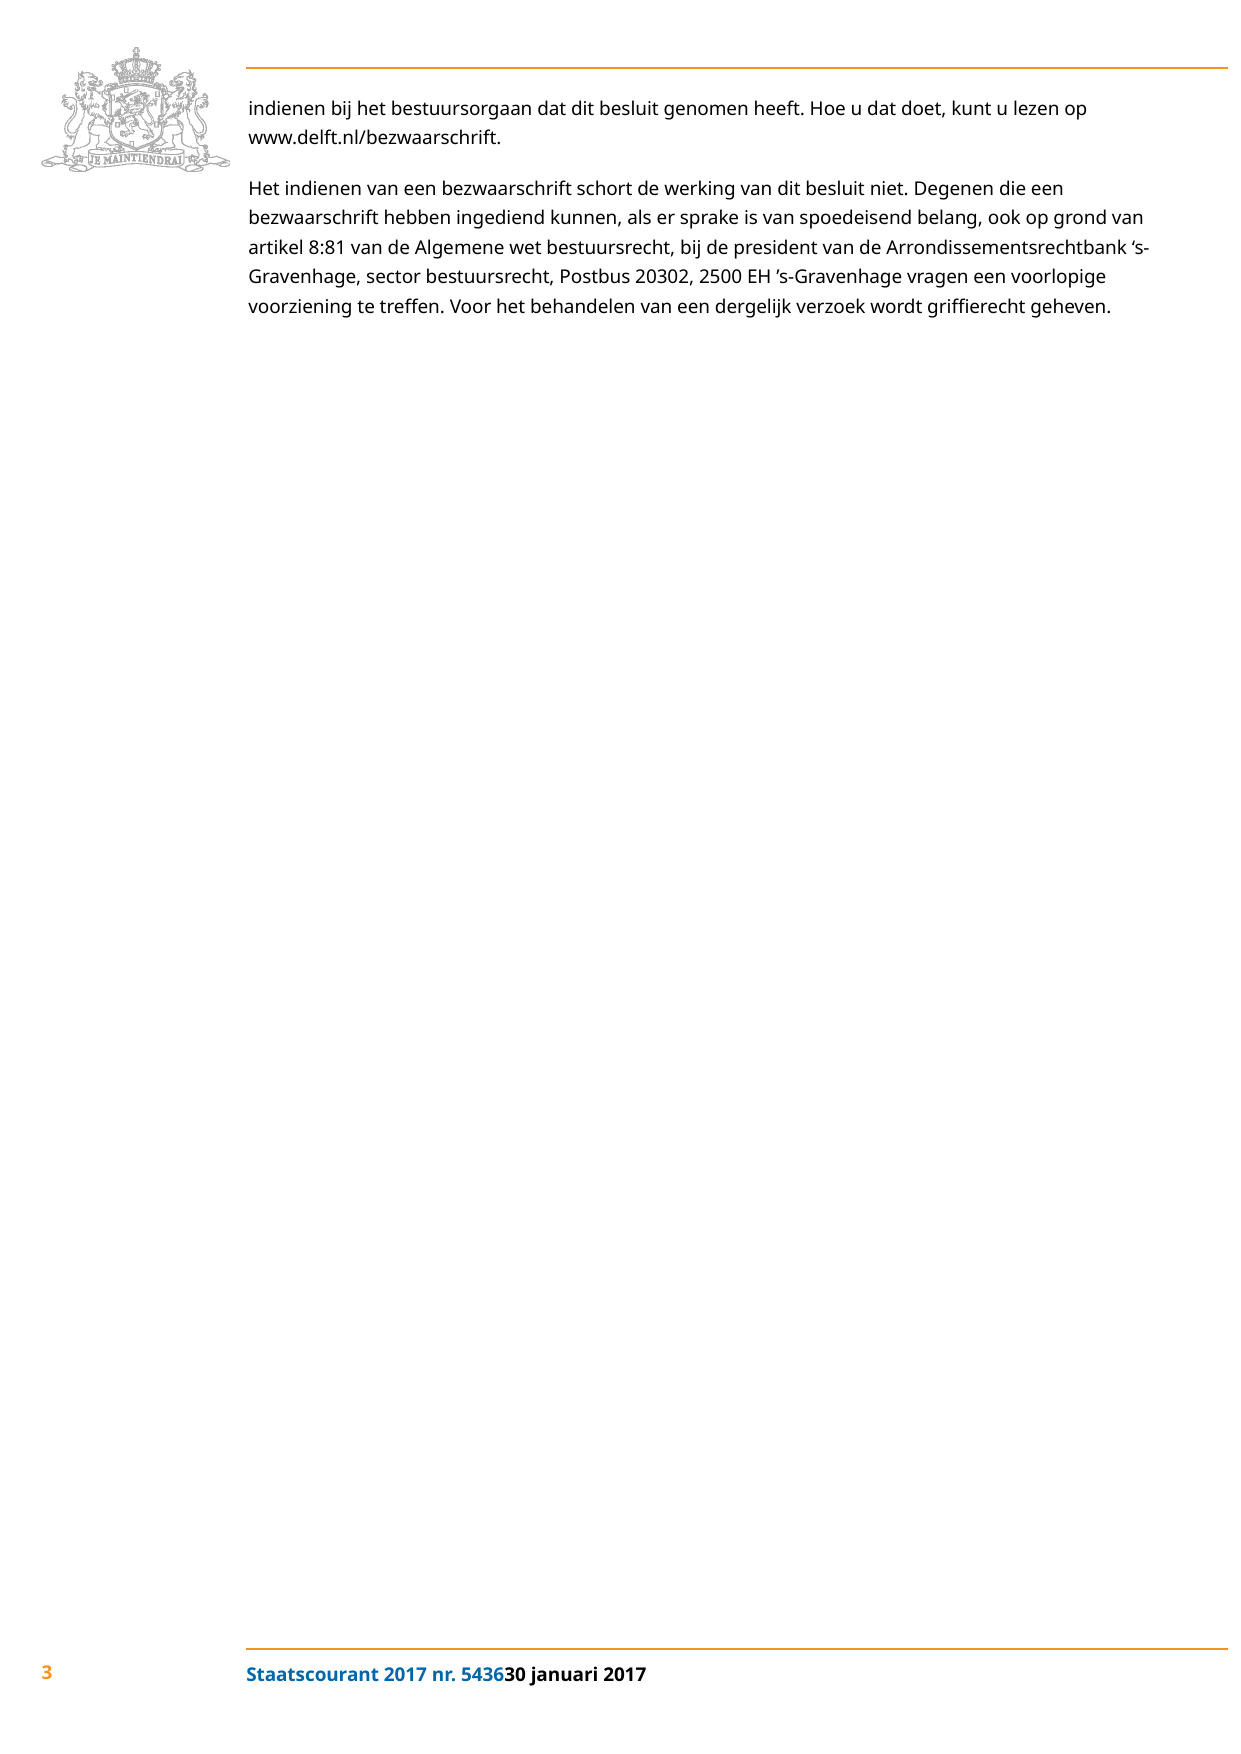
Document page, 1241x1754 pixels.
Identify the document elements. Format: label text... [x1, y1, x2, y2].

text indienen bij het bestuursorgaan dat dit besluit genomen heeft. Hoe u dat doet, kunt u lezen op www.delft.nl/bezwaarschrift. [248, 95, 1152, 150]
text Het indienen van een bezwaarschrift schort de werking van dit besluit niet. Degenen die een bezwaarschrift hebben ingediend kunnen, als er sprake is van spoedeisend belang, ook op grond van artikel 8:81 van de Algemene wet bestuursrecht, bij de president van de Arrondissementsrechtbank ‘s-Gravenhage, sector bestuursrecht, Postbus 20302, 2500 EH ’s-Gravenhage vragen een voorlopige voorziening te treffen. Voor het behandelen van een dergelijk verzoek wordt griffierecht geheven. [248, 175, 1152, 319]
picture [41, 47, 231, 172]
